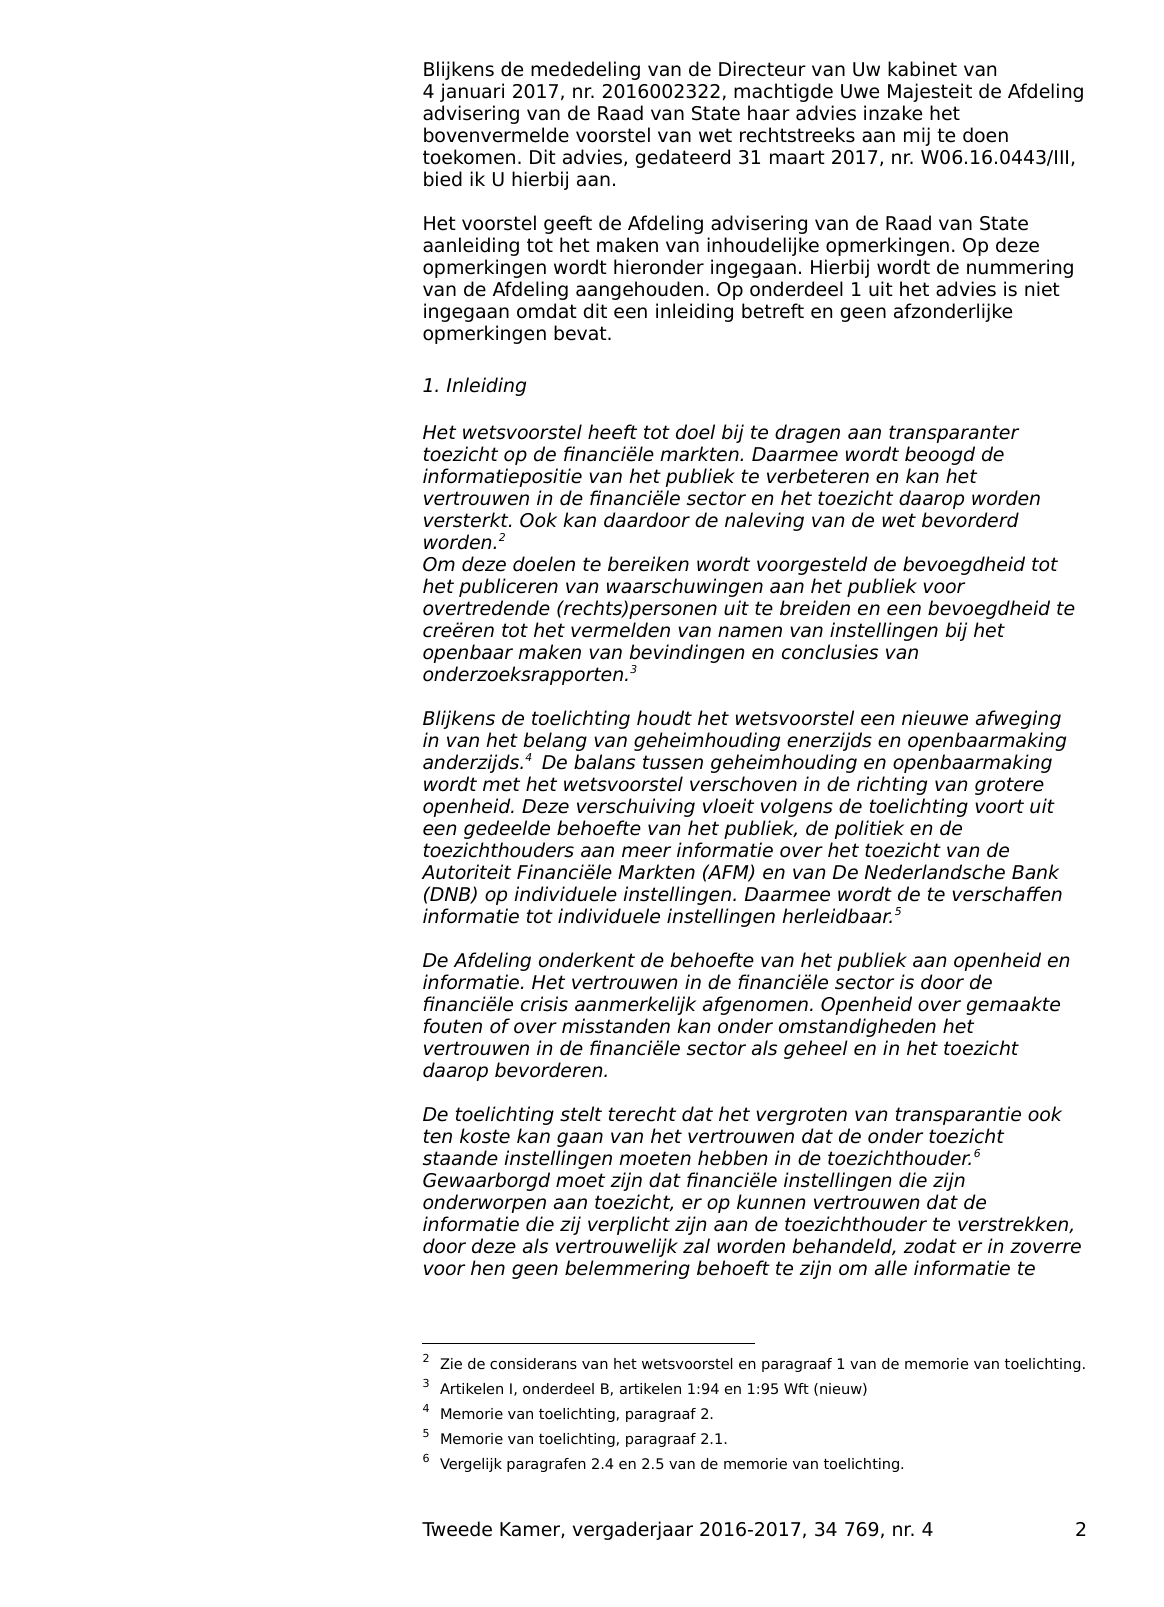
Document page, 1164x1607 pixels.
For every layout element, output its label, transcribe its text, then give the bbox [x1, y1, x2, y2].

text Artikelen I, onderdeel B, artikelen 1:94 en 1:95 Wft (nieuw) [422, 1377, 1087, 1399]
text Blijkens de mededeling van de Directeur van Uw kabinet van 4 januari 2017, nr. 2016002322, machtigde Uwe Majesteit de Afdeling advisering van de Raad van State haar advies inzake het bovenvermelde voorstel van wet rechtstreeks aan mij te doen toekomen. Dit advies, gedateerd 31 maart 2017, nr. W06.16.0443/III, bied ik U hierbij aan. [422, 59, 1087, 191]
text Het voorstel geeft de Afdeling advisering van de Raad van State aanleiding tot het maken van inhoudelijke opmerkingen. Op deze opmerkingen wordt hieronder ingegaan. Hierbij wordt de nummering van de Afdeling aangehouden. Op onderdeel 1 uit het advies is niet ingegaan omdat dit een inleiding betreft en geen afzonderlijke opmerkingen bevat. [422, 213, 1087, 345]
text Memorie van toelichting, paragraaf 2. [422, 1402, 1087, 1424]
text Memorie van toelichting, paragraaf 2.1. [422, 1427, 1087, 1449]
text Om deze doelen te bereiken wordt voorgesteld de bevoegdheid tot het publiceren van waarschuwingen aan het publiek voor overtredende (rechts)personen uit te breiden en een bevoegdheid te creëren tot het vermelden van namen van instellingen bij het openbaar maken van bevindingen en conclusies van onderzoeksrapporten. [422, 554, 1087, 686]
text Vergelijk paragrafen 2.4 en 2.5 van de memorie van toelichting. [422, 1452, 1087, 1474]
text Het wetsvoorstel heeft tot doel bij te dragen aan transparanter toezicht op de financiële markten. Daarmee wordt beoogd de informatiepositie van het publiek te verbeteren en kan het vertrouwen in de financiële sector en het toezicht daarop worden versterkt. Ook kan daardoor de naleving van de wet bevorderd worden. [422, 422, 1087, 554]
subtitle 1. Inleiding [422, 375, 1087, 397]
text Blijkens de toelichting houdt het wetsvoorstel een nieuwe afweging in van het belang van geheimhouding enerzijds en openbaarmaking anderzijds. De balans tussen geheimhouding en openbaarmaking wordt met het wetsvoorstel verschoven in de richting van grotere openheid. Deze verschuiving vloeit volgens de toelichting voort uit een gedeelde behoefte van het publiek, de politiek en de toezichthouders aan meer informatie over het toezicht van de Autoriteit Financiële Markten (AFM) en van De Nederlandsche Bank (DNB) op individuele instellingen. Daarmee wordt de te verschaffen informatie tot individuele instellingen herleidbaar. [422, 708, 1087, 928]
text Zie de considerans van het wetsvoorstel en paragraaf 1 van de memorie van toelichting. [422, 1352, 1087, 1374]
text De toelichting stelt terecht dat het vergroten van transparantie ook ten koste kan gaan van het vertrouwen dat de onder toezicht staande instellingen moeten hebben in de toezichthouder. Gewaarborgd moet zijn dat financiële instellingen die zijn onderworpen aan toezicht, er op kunnen vertrouwen dat de informatie die zij verplicht zijn aan de toezichthouder te verstrekken, door deze als vertrouwelijk zal worden behandeld, zodat er in zoverre voor hen geen belemmering behoeft te zijn om alle informatie te [422, 1104, 1087, 1280]
text De Afdeling onderkent de behoefte van het publiek aan openheid en informatie. Het vertrouwen in de financiële sector is door de financiële crisis aanmerkelijk afgenomen. Openheid over gemaakte fouten of over misstanden kan onder omstandigheden het vertrouwen in de financiële sector als geheel en in het toezicht daarop bevorderen. [422, 950, 1087, 1082]
